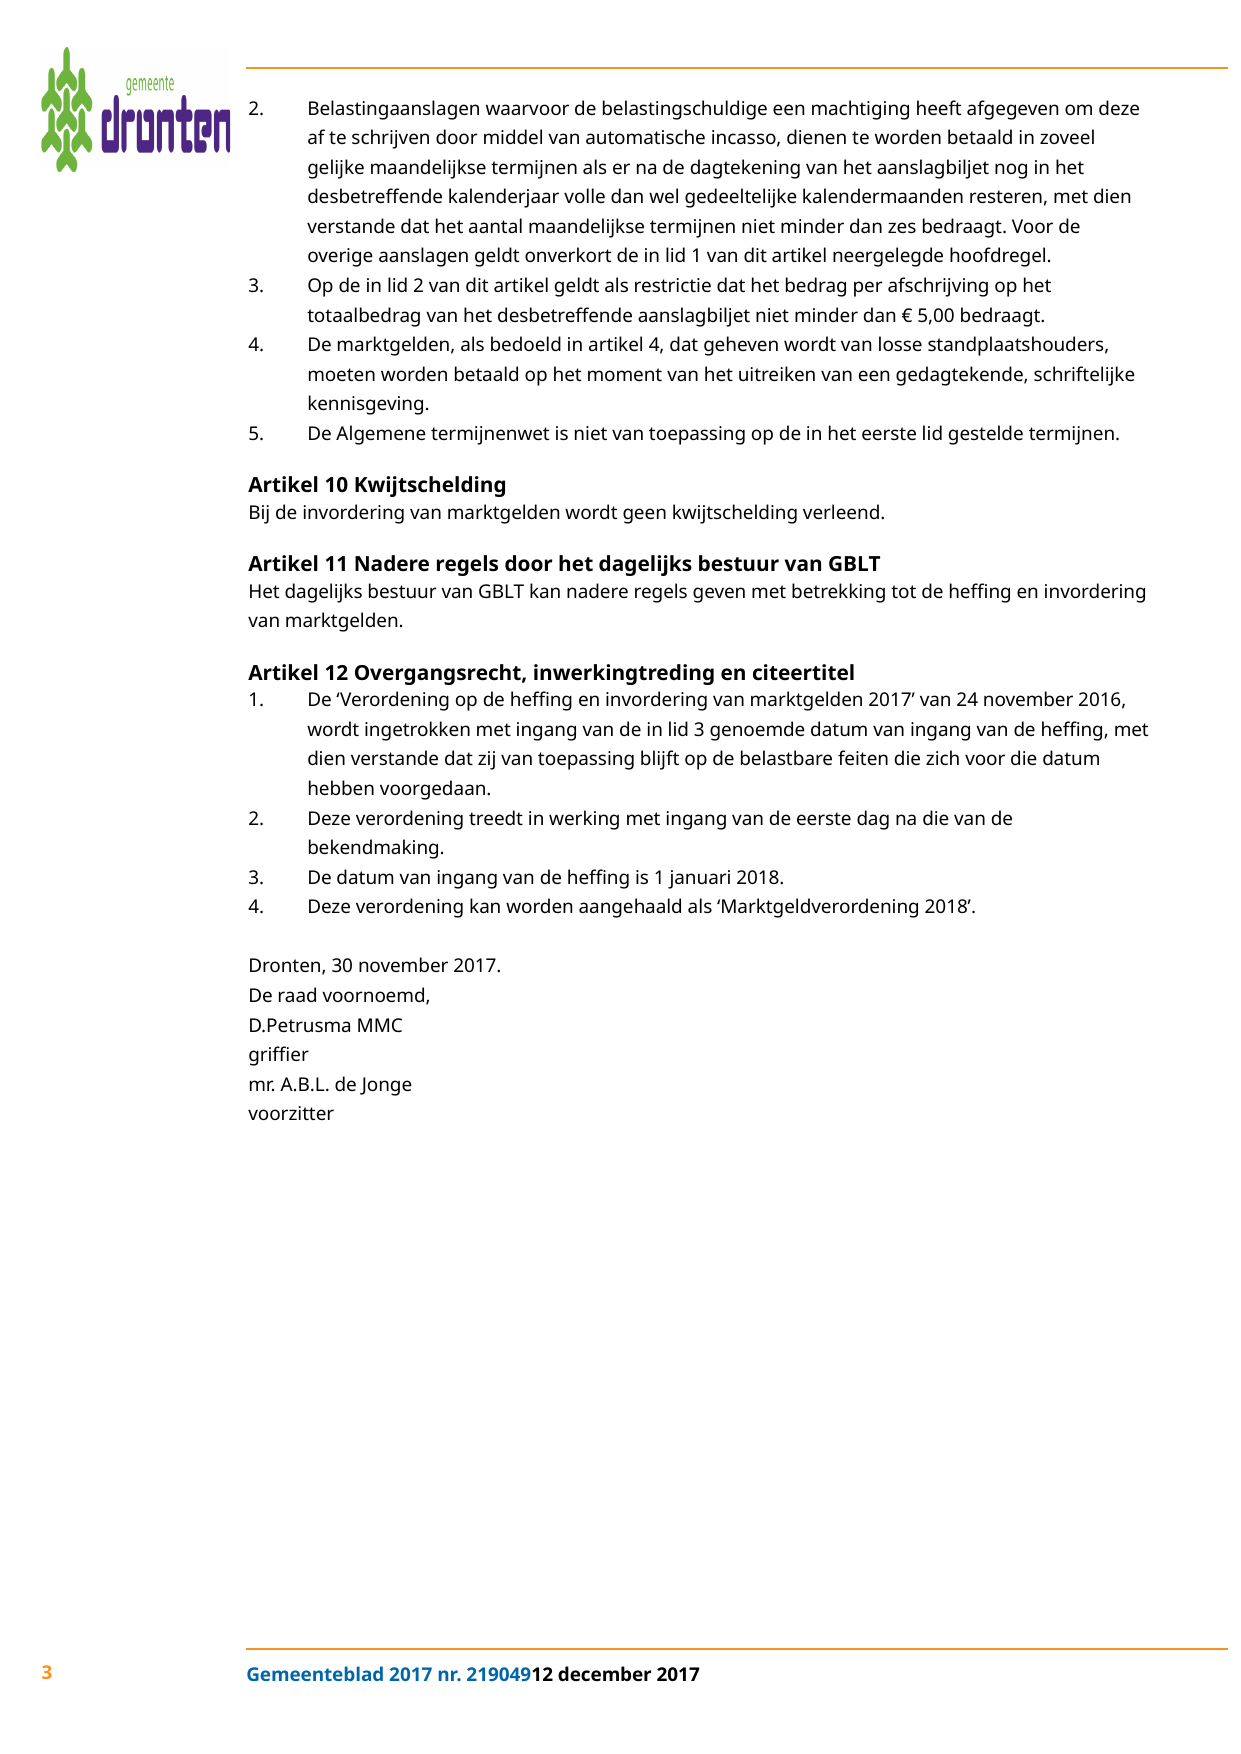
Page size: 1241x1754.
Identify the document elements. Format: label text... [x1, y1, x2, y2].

list De Algemene termijnenwet is niet van toepassing op de in het eerste lid gestelde termijnen. [248, 420, 1152, 446]
text Het dagelijks bestuur van GBLT kan nadere regels geven met betrekking tot de heffing en invordering van marktgelden. [248, 578, 1152, 633]
list De marktgelden, als bedoeld in artikel 4, dat geheven wordt van losse standplaatshouders, moeten worden betaald op het moment van het uitreiken van een gedagtekende, schriftelijke kennisgeving. [248, 331, 1152, 416]
list Deze verordening treedt in werking met ingang van de eerste dag na die van de bekendmaking. [248, 805, 1152, 860]
picture [41, 47, 231, 172]
list Deze verordening kan worden aangehaald als ‘Marktgeldverordening 2018’. [248, 893, 1152, 919]
text Bij de invordering van marktgelden wordt geen kwijtschelding verleend. [248, 499, 1152, 525]
text Artikel 12 Overgangsrecht, inwerkingtreding en citeertitel [248, 658, 1152, 686]
text mr. A.B.L. de Jonge [248, 1071, 1152, 1097]
text griffier [248, 1041, 1152, 1067]
text voorzitter [248, 1101, 1152, 1126]
text D.Petrusma MMC [248, 1012, 1152, 1037]
list Op de in lid 2 van dit artikel geldt als restrictie dat het bedrag per afschrijving op het totaalbedrag van het desbetreffende aanslagbiljet niet minder dan € 5,00 bedraagt. [248, 272, 1152, 328]
text De raad voornoemd, [248, 982, 1152, 1008]
list De datum van ingang van de heffing is 1 januari 2018. [248, 864, 1152, 889]
text Dronten, 30 november 2017. [248, 953, 1152, 978]
list Belastingaanslagen waarvoor de belastingschuldige een machtiging heeft afgegeven om deze af te schrijven door middel van automatische incasso, dienen te worden betaald in zoveel gelijke maandelijkse termijnen als er na de dagtekening van het aanslagbiljet nog in het desbetreffende kalenderjaar volle dan wel gedeeltelijke kalendermaanden resteren, met dien verstande dat het aantal maandelijkse termijnen niet minder dan zes bedraagt. Voor de overige aanslagen geldt onverkort de in lid 1 van dit artikel neergelegde hoofdregel. [248, 95, 1152, 268]
text Artikel 11 Nadere regels door het dagelijks bestuur van GBLT [248, 549, 1152, 578]
list De ‘Verordening op de heffing en invordering van marktgelden 2017’ van 24 november 2016, wordt ingetrokken met ingang van de in lid 3 genoemde datum van ingang van de heffing, met dien verstande dat zij van toepassing blijft op de belastbare feiten die zich voor die datum hebben voorgedaan. [248, 686, 1152, 801]
text Artikel 10 Kwijtschelding [248, 471, 1152, 499]
